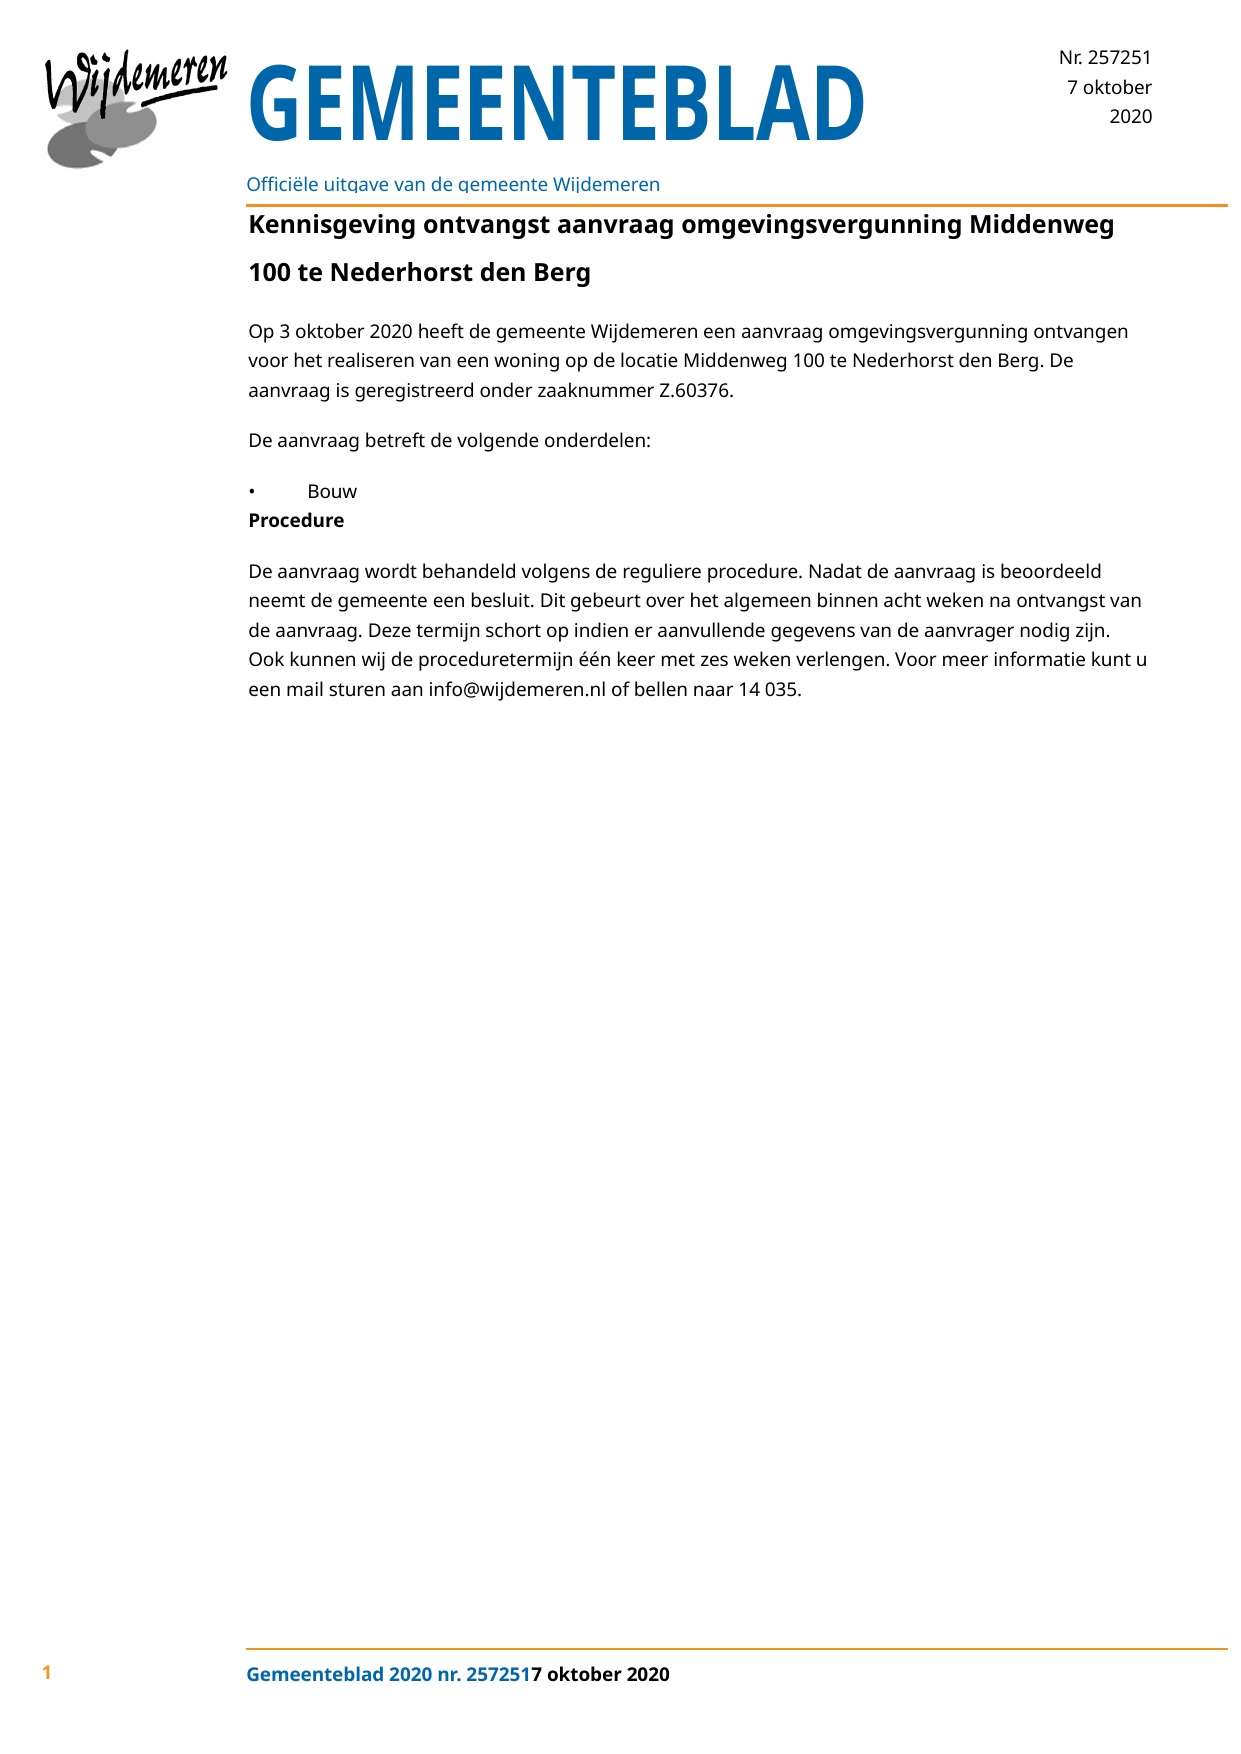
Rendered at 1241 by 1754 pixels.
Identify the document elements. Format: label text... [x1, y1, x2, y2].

text De aanvraag wordt behandeld volgens de reguliere procedure. Nadat de aanvraag is beoordeeld neemt de gemeente een besluit. Dit gebeurt over het algemeen binnen acht weken na ontvangst van de aanvraag. Deze termijn schort op indien er aanvullende gegevens van de aanvrager nodig zijn. Ook kunnen wij de proceduretermijn één keer met zes weken verlengen. Voor meer informatie kunt u een mail sturen aan info@wijdemeren.nl of bellen naar 14 035. [248, 558, 1152, 702]
text Kennisgeving ontvangst aanvraag omgevingsvergunning Middenweg 100 te Nederhorst den Berg [248, 207, 1152, 288]
text Op 3 oktober 2020 heeft de gemeente Wijdemeren een aanvraag omgevingsvergunning ontvangen voor het realiseren van een woning op de locatie Middenweg 100 te Nederhorst den Berg. De aanvraag is geregistreerd onder zaaknummer Z.60376. [248, 318, 1152, 403]
list Bouw [248, 478, 1152, 504]
picture [41, 47, 231, 172]
text Procedure [248, 507, 1152, 533]
text De aanvraag betreft de volgende onderdelen: [248, 427, 1152, 453]
